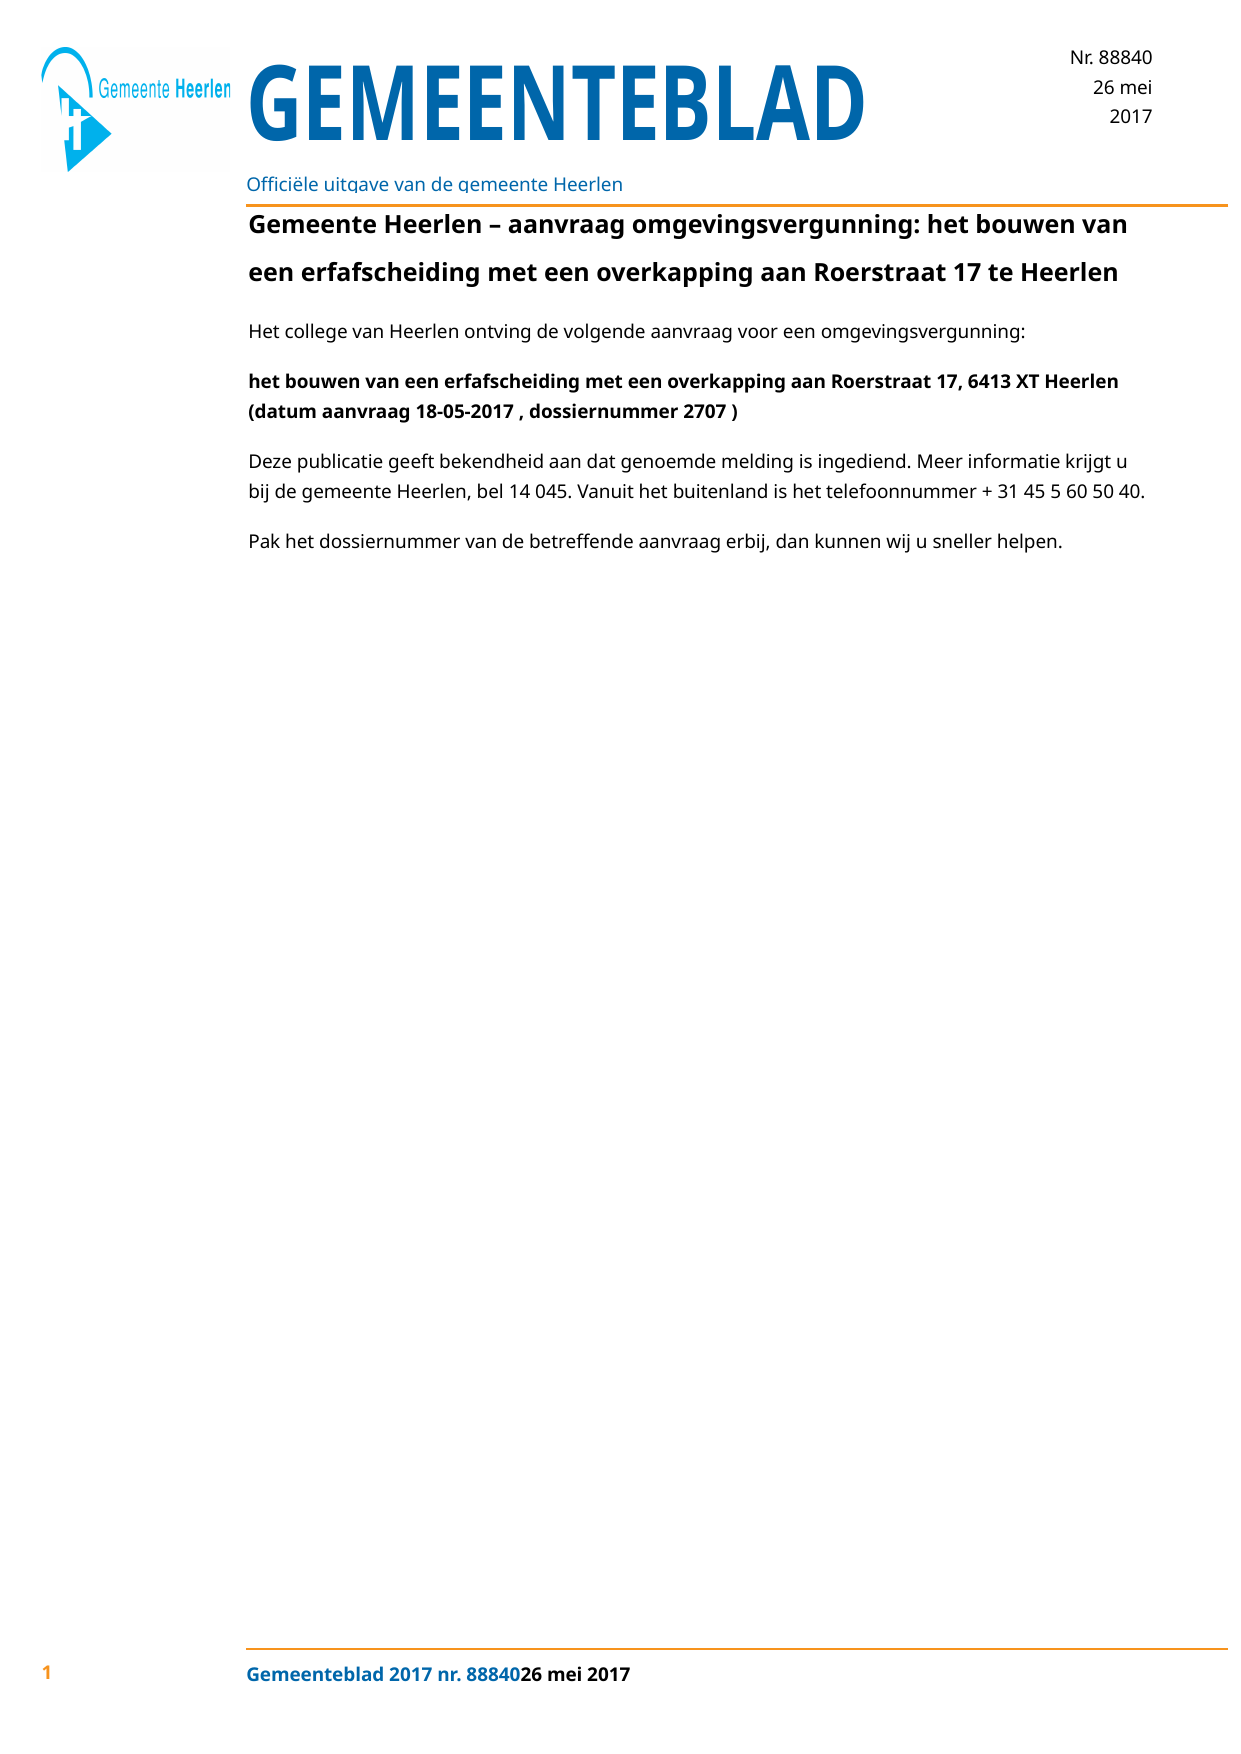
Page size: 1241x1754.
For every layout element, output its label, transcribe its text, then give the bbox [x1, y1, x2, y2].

text Het college van Heerlen ontving de volgende aanvraag voor een omgevingsvergunning: [248, 318, 1152, 344]
picture [41, 47, 58, 70]
text Pak het dossiernummer van de betreffende aanvraag erbij, dan kunnen wij u sneller helpen. [248, 528, 1152, 554]
picture [41, 47, 231, 172]
text Gemeente Heerlen – aanvraag omgevingsvergunning: het bouwen van een erfafscheiding met een overkapping aan Roerstraat 17 te Heerlen [248, 207, 1152, 288]
text Deze publicatie geeft bekendheid aan dat genoemde melding is ingediend. Meer informatie krijgt u bij de gemeente Heerlen, bel 14 045. Vanuit het buitenland is het telefoonnummer + 31 45 5 60 50 40. [248, 448, 1152, 504]
text het bouwen van een erfafscheiding met een overkapping aan Roerstraat 17, 6413 XT Heerlen (datum aanvraag 18-05-2017 , dossiernummer 2707 ) [248, 368, 1152, 424]
